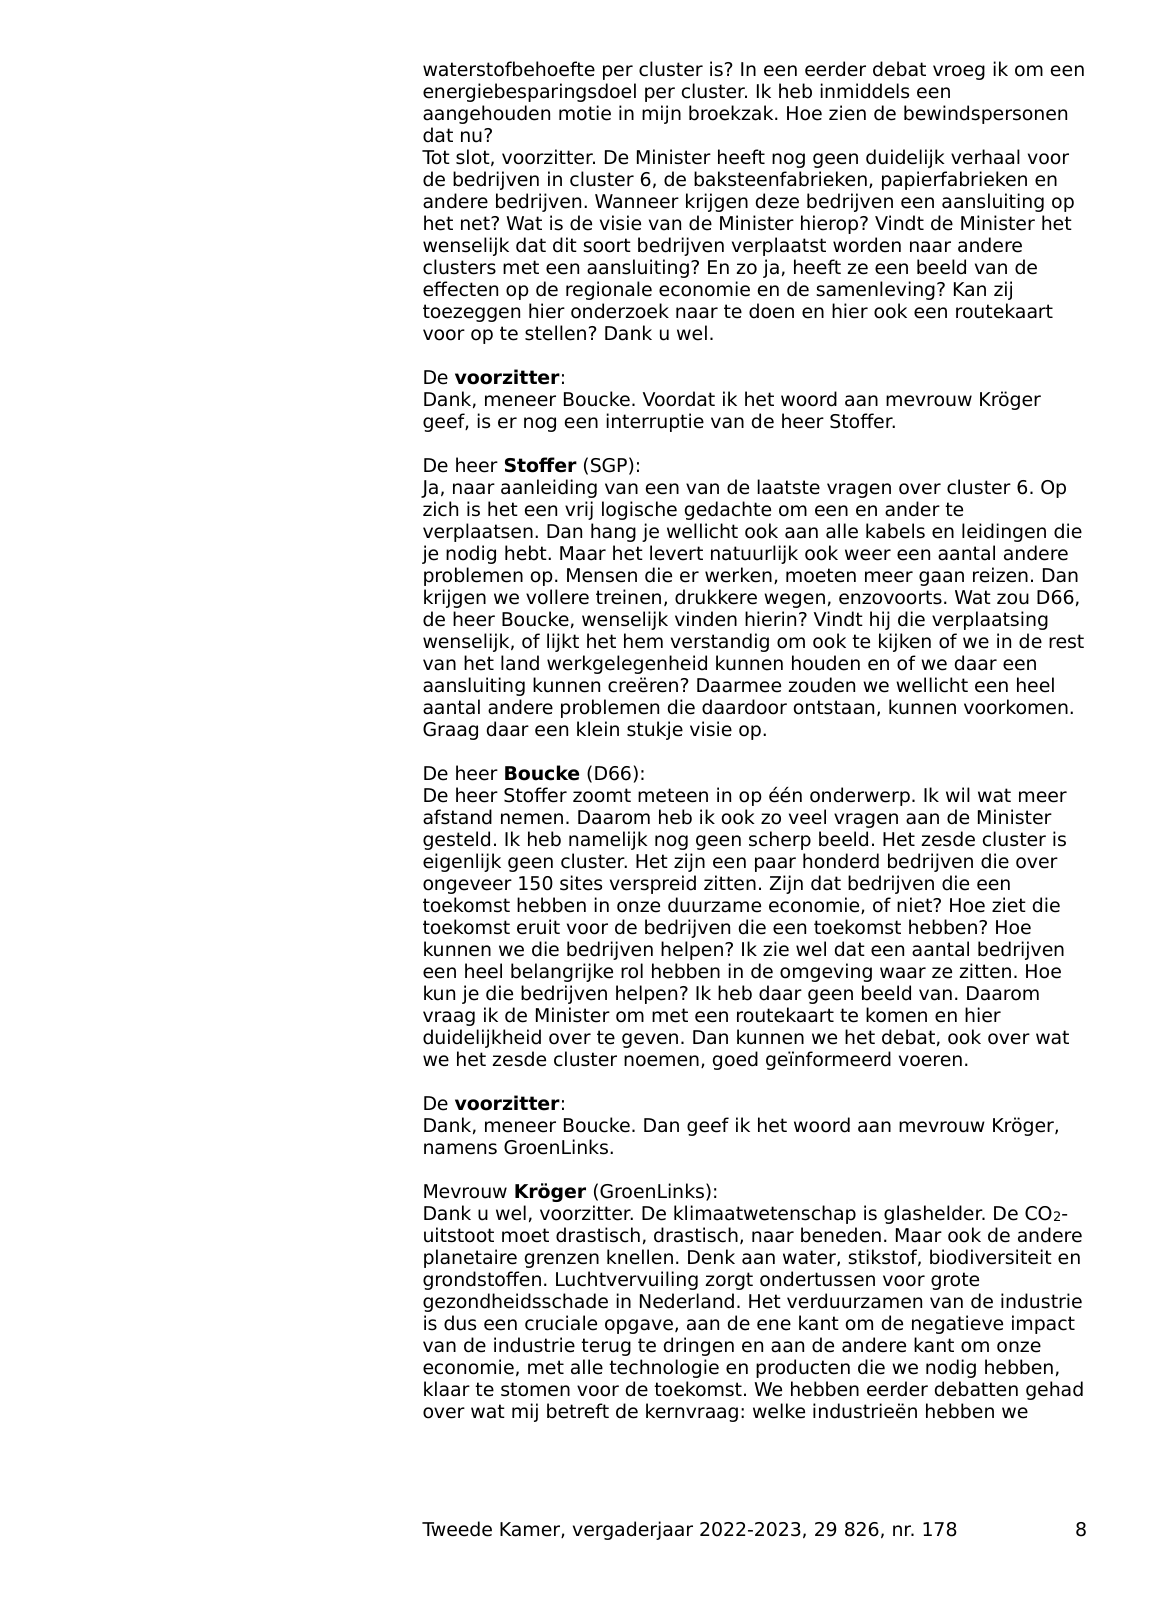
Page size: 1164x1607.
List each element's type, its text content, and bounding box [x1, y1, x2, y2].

text Tot slot, voorzitter. De Minister heeft nog geen duidelijk verhaal voor de bedrijven in cluster 6, de baksteenfabrieken, papierfabrieken en andere bedrijven. Wanneer krijgen deze bedrijven een aansluiting op het net? Wat is de visie van de Minister hierop? Vindt de Minister het wenselijk dat dit soort bedrijven verplaatst worden naar andere clusters met een aansluiting? En zo ja, heeft ze een beeld van de effecten op de regionale economie en de samenleving? Kan zij toezeggen hier onderzoek naar te doen en hier ook een routekaart voor op te stellen? Dank u wel. [422, 147, 1087, 345]
text Dank, meneer Boucke. Dan geef ik het woord aan mevrouw Kröger, namens GroenLinks. [422, 1115, 1087, 1159]
text Dank u wel, voorzitter. De klimaatwetenschap is glashelder. De CO2-uitstoot moet drastisch, drastisch, naar beneden. Maar ook de andere planetaire grenzen knellen. Denk aan water, stikstof, biodiversiteit en grondstoffen. Luchtvervuiling zorgt ondertussen voor grote gezondheidsschade in Nederland. Het verduurzamen van de industrie is dus een cruciale opgave, aan de ene kant om de negatieve impact van de industrie terug te dringen en aan de andere kant om onze economie, met alle technologie en producten die we nodig hebben, klaar te stomen voor de toekomst. We hebben eerder debatten gehad over wat mij betreft de kernvraag: welke industrieën hebben we [422, 1203, 1087, 1423]
text waterstofbehoefte per cluster is? In een eerder debat vroeg ik om een energiebesparingsdoel per cluster. Ik heb inmiddels een aangehouden motie in mijn broekzak. Hoe zien de bewindspersonen dat nu? [422, 59, 1087, 147]
text De heer Boucke (D66): [422, 763, 1087, 785]
text De heer Stoffer zoomt meteen in op één onderwerp. Ik wil wat meer afstand nemen. Daarom heb ik ook zo veel vragen aan de Minister gesteld. Ik heb namelijk nog geen scherp beeld. Het zesde cluster is eigenlijk geen cluster. Het zijn een paar honderd bedrijven die over ongeveer 150 sites verspreid zitten. Zijn dat bedrijven die een toekomst hebben in onze duurzame economie, of niet? Hoe ziet die toekomst eruit voor de bedrijven die een toekomst hebben? Hoe kunnen we die bedrijven helpen? Ik zie wel dat een aantal bedrijven een heel belangrijke rol hebben in de omgeving waar ze zitten. Hoe kun je die bedrijven helpen? Ik heb daar geen beeld van. Daarom vraag ik de Minister om met een routekaart te komen en hier duidelijkheid over te geven. Dan kunnen we het debat, ook over wat we het zesde cluster noemen, goed geïnformeerd voeren. [422, 785, 1087, 1071]
text De heer Stoffer (SGP): [422, 455, 1087, 477]
text De voorzitter: [422, 1093, 1087, 1115]
text Ja, naar aanleiding van een van de laatste vragen over cluster 6. Op zich is het een vrij logische gedachte om een en ander te verplaatsen. Dan hang je wellicht ook aan alle kabels en leidingen die je nodig hebt. Maar het levert natuurlijk ook weer een aantal andere problemen op. Mensen die er werken, moeten meer gaan reizen. Dan krijgen we vollere treinen, drukkere wegen, enzovoorts. Wat zou D66, de heer Boucke, wenselijk vinden hierin? Vindt hij die verplaatsing wenselijk, of lijkt het hem verstandig om ook te kijken of we in de rest van het land werkgelegenheid kunnen houden en of we daar een aansluiting kunnen creëren? Daarmee zouden we wellicht een heel aantal andere problemen die daardoor ontstaan, kunnen voorkomen. Graag daar een klein stukje visie op. [422, 477, 1087, 741]
text Mevrouw Kröger (GroenLinks): [422, 1181, 1087, 1203]
text De voorzitter: [422, 367, 1087, 389]
text Dank, meneer Boucke. Voordat ik het woord aan mevrouw Kröger geef, is er nog een interruptie van de heer Stoffer. [422, 389, 1087, 433]
